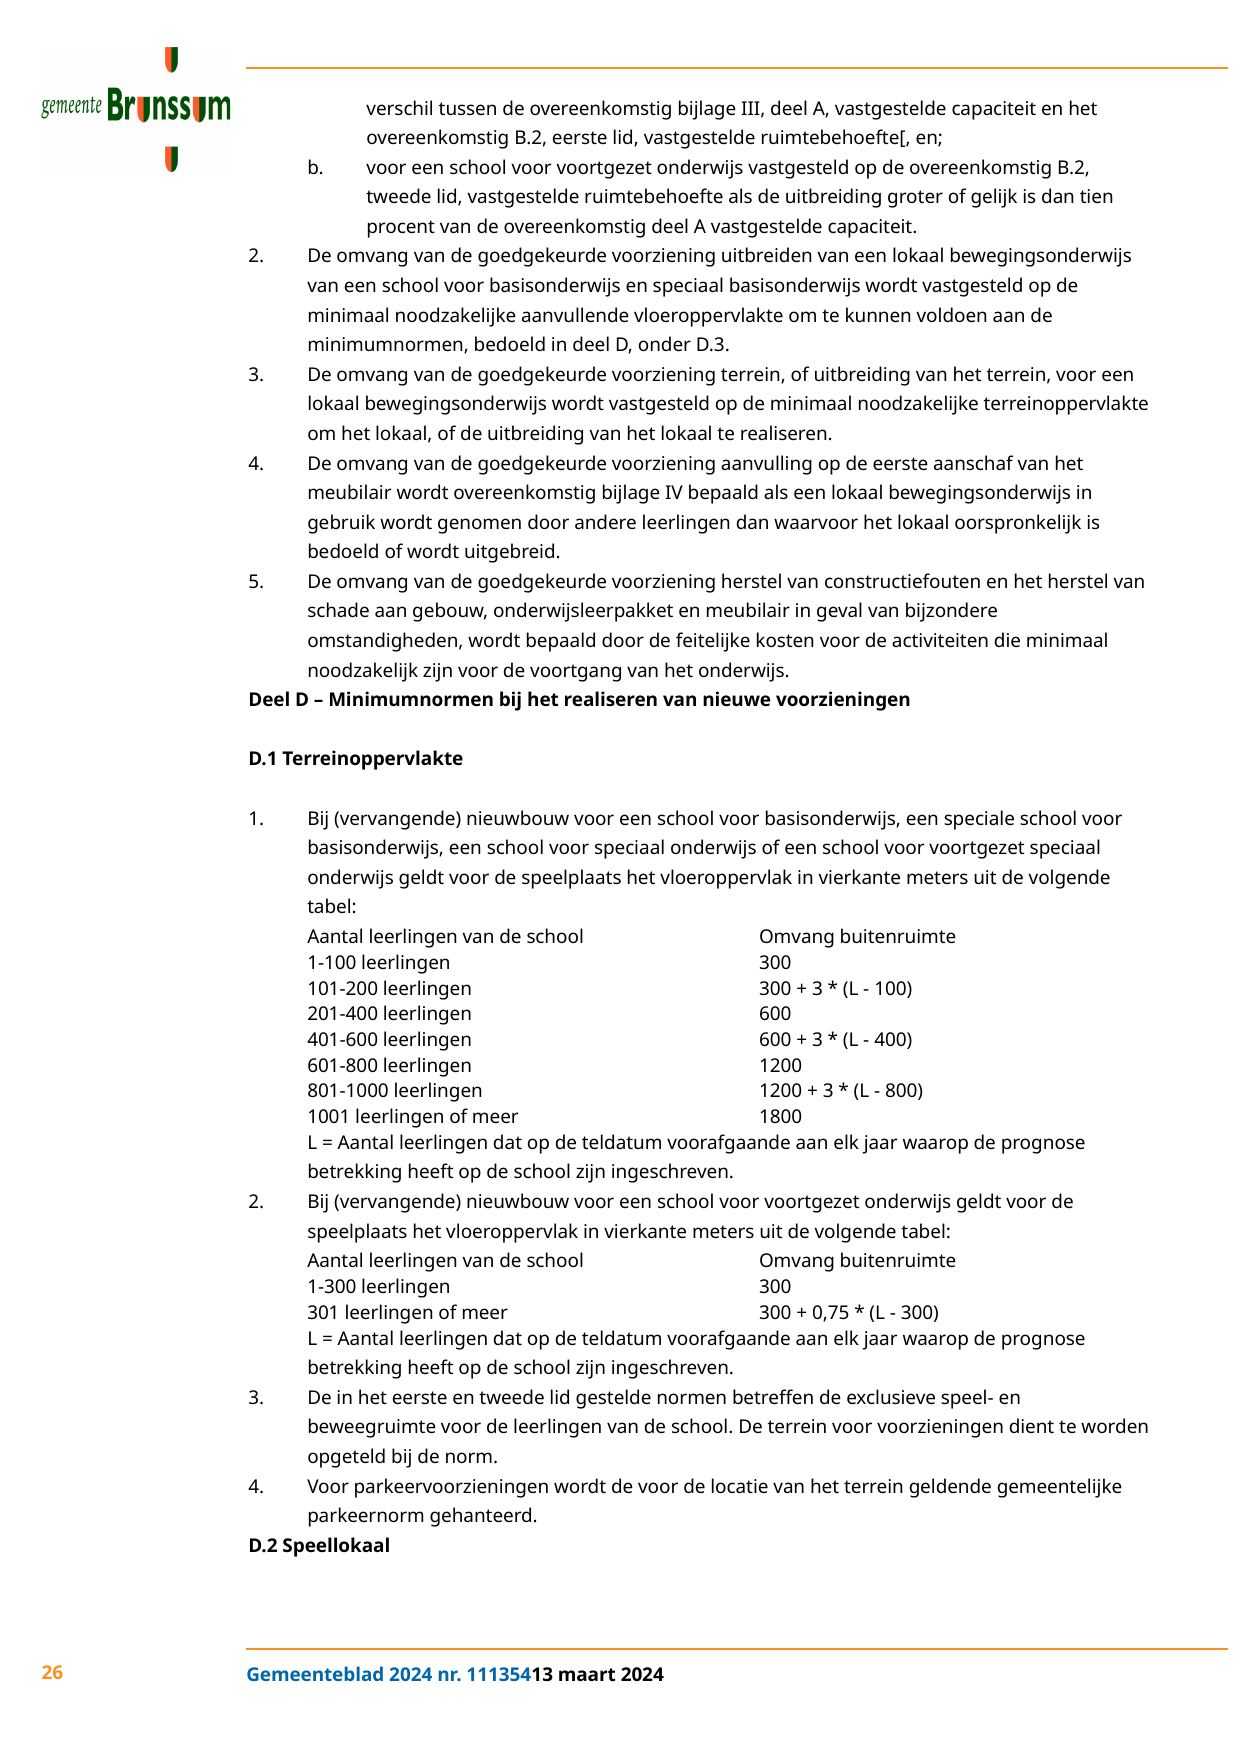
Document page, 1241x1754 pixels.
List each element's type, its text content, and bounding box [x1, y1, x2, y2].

list De omvang van de goedgekeurde voorziening herstel van constructiefouten en het herstel van schade aan gebouw, onderwijsleerpakket en meubilair in geval van bijzondere omstandigheden, wordt bepaald door de feitelijke kosten voor de activiteiten die minimaal noodzakelijk zijn voor de voortgang van het onderwijs. [248, 568, 1152, 683]
table_header Omvang buitenruimte [759, 1248, 1211, 1273]
list L = Aantal leerlingen dat op de teldatum voorafgaande aan elk jaar waarop de prognose betrekking heeft op de school zijn ingeschreven. [248, 1325, 1152, 1380]
text Deel D – Minimumnormen bij het realiseren van nieuwe voorzieningen [248, 686, 1152, 712]
list voor een school voor voortgezet onderwijs vastgesteld op de overeenkomstig B.2, tweede lid, vastgestelde ruimtebehoefte als de uitbreiding groter of gelijk is dan tien procent van de overeenkomstig deel A vastgestelde capaciteit. [307, 154, 1152, 239]
table_cell 300 [759, 1273, 1211, 1299]
table_cell 601-800 leerlingen [307, 1052, 759, 1078]
table_header Omvang buitenruimte [759, 923, 1211, 949]
table_cell 801-1000 leerlingen [307, 1078, 759, 1103]
table_cell 300 + 0,75 * (L - 300) [759, 1299, 1211, 1325]
table_cell 300 + 3 * (L - 100) [759, 975, 1211, 1000]
list Bij (vervangende) nieuwbouw voor een school voor basisonderwijs, een speciale school voor basisonderwijs, een school voor speciaal onderwijs of een school voor voortgezet speciaal onderwijs geldt voor de speelplaats het vloeroppervlak in vierkante meters uit de volgende tabel: [248, 805, 1152, 919]
table_header Aantal leerlingen van de school [307, 1248, 759, 1273]
list verschil tussen de overeenkomstig bijlage III, deel A, vastgestelde capaciteit en het overeenkomstig B.2, eerste lid, vastgestelde ruimtebehoefte[, en; [307, 95, 1152, 150]
table_cell 300 [759, 949, 1211, 975]
table_cell 1-100 leerlingen [307, 949, 759, 975]
list De omvang van de goedgekeurde voorziening terrein, of uitbreiding van het terrein, voor een lokaal bewegingsonderwijs wordt vastgesteld op de minimaal noodzakelijke terreinoppervlakte om het lokaal, of de uitbreiding van het lokaal te realiseren. [248, 361, 1152, 446]
list De omvang van de goedgekeurde voorziening aanvulling op de eerste aanschaf van het meubilair wordt overeenkomstig bijlage IV bepaald als een lokaal bewegingsonderwijs in gebruik wordt genomen door andere leerlingen dan waarvoor het lokaal oorspronkelijk is bedoeld of wordt uitgebreid. [248, 450, 1152, 564]
table_cell 101-200 leerlingen [307, 975, 759, 1000]
table_cell 1200 [759, 1052, 1211, 1078]
table_cell 1-300 leerlingen [307, 1273, 759, 1299]
list Voor parkeervoorzieningen wordt de voor de locatie van het terrein geldende gemeentelijke parkeernorm gehanteerd. [248, 1473, 1152, 1528]
picture [41, 47, 231, 172]
table_cell 401-600 leerlingen [307, 1026, 759, 1052]
list De in het eerste en tweede lid gestelde normen betreffen de exclusieve speel- en beweegruimte voor de leerlingen van de school. De terrein voor voorzieningen dient te worden opgeteld bij de norm. [248, 1384, 1152, 1469]
table_header Aantal leerlingen van de school [307, 923, 759, 949]
list Bij (vervangende) nieuwbouw voor een school voor voortgezet onderwijs geldt voor de speelplaats het vloeroppervlak in vierkante meters uit de volgende tabel: [248, 1188, 1152, 1244]
table_cell 1001 leerlingen of meer [307, 1103, 759, 1129]
table_cell 301 leerlingen of meer [307, 1299, 759, 1325]
table_cell 1200 + 3 * (L - 800) [759, 1078, 1211, 1103]
list De omvang van de goedgekeurde voorziening uitbreiden van een lokaal bewegingsonderwijs van een school voor basisonderwijs en speciaal basisonderwijs wordt vastgesteld op de minimaal noodzakelijke aanvullende vloeroppervlakte om te kunnen voldoen aan de minimumnormen, bedoeld in deel D, onder D.3. [248, 243, 1152, 357]
table_cell 201-400 leerlingen [307, 1000, 759, 1026]
table_cell 1800 [759, 1103, 1211, 1129]
text D.2 Speellokaal [248, 1532, 1152, 1558]
text D.1 Terreinoppervlakte [248, 746, 1152, 771]
list L = Aantal leerlingen dat op de teldatum voorafgaande aan elk jaar waarop de prognose betrekking heeft op de school zijn ingeschreven. [248, 1129, 1152, 1184]
table_cell 600 [759, 1000, 1211, 1026]
table_cell 600 + 3 * (L - 400) [759, 1026, 1211, 1052]
